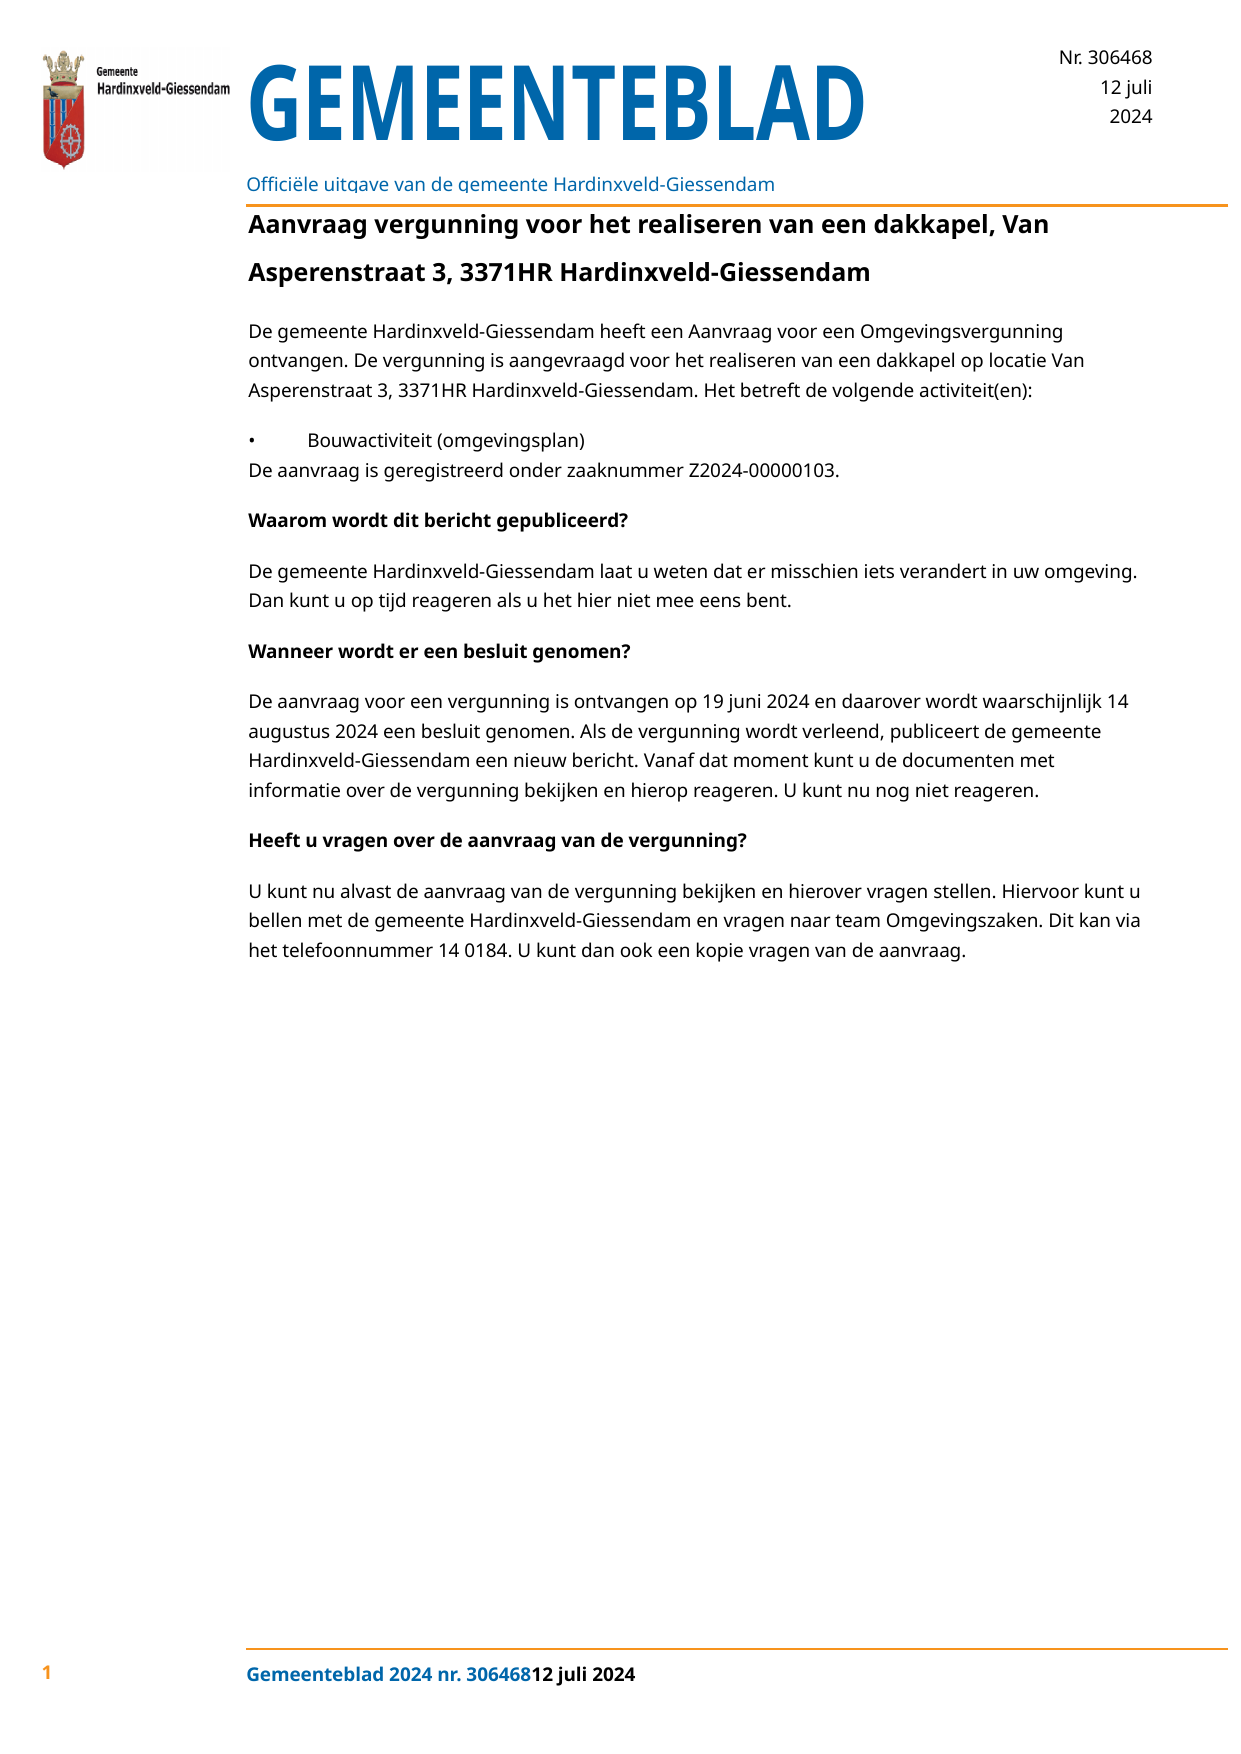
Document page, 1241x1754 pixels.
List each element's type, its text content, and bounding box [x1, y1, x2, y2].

text De gemeente Hardinxveld-Giessendam heeft een Aanvraag voor een Omgevingsvergunning ontvangen. De vergunning is aangevraagd voor het realiseren van een dakkapel op locatie Van Asperenstraat 3, 3371HR Hardinxveld-Giessendam. Het betreft de volgende activiteit(en): [248, 318, 1152, 403]
text De aanvraag voor een vergunning is ontvangen op 19 juni 2024 en daarover wordt waarschijnlijk 14 augustus 2024 een besluit genomen. Als de vergunning wordt verleend, publiceert de gemeente Hardinxveld-Giessendam een nieuw bericht. Vanaf dat moment kunt u de documenten met informatie over de vergunning bekijken en hierop reageren. U kunt nu nog niet reageren. [248, 688, 1152, 803]
text Waarom wordt dit bericht gepubliceerd? [248, 507, 1152, 533]
text De gemeente Hardinxveld-Giessendam laat u weten dat er misschien iets verandert in uw omgeving. Dan kunt u op tijd reageren als u het hier niet mee eens bent. [248, 558, 1152, 613]
list Bouwactiviteit (omgevingsplan) [248, 427, 1152, 453]
text De aanvraag is geregistreerd onder zaaknummer Z2024-00000103. [248, 457, 1152, 483]
text Aanvraag vergunning voor het realiseren van een dakkapel, Van Asperenstraat 3, 3371HR Hardinxveld-Giessendam [248, 207, 1152, 288]
text U kunt nu alvast de aanvraag van de vergunning bekijken en hierover vragen stellen. Hiervoor kunt u bellen met de gemeente Hardinxveld-Giessendam en vragen naar team Omgevingszaken. Dit kan via het telefoonnummer 14 0184. U kunt dan ook een kopie vragen van de aanvraag. [248, 878, 1152, 963]
picture [41, 47, 231, 172]
text Wanneer wordt er een besluit genomen? [248, 638, 1152, 664]
text Heeft u vragen over de aanvraag van de vergunning? [248, 827, 1152, 853]
